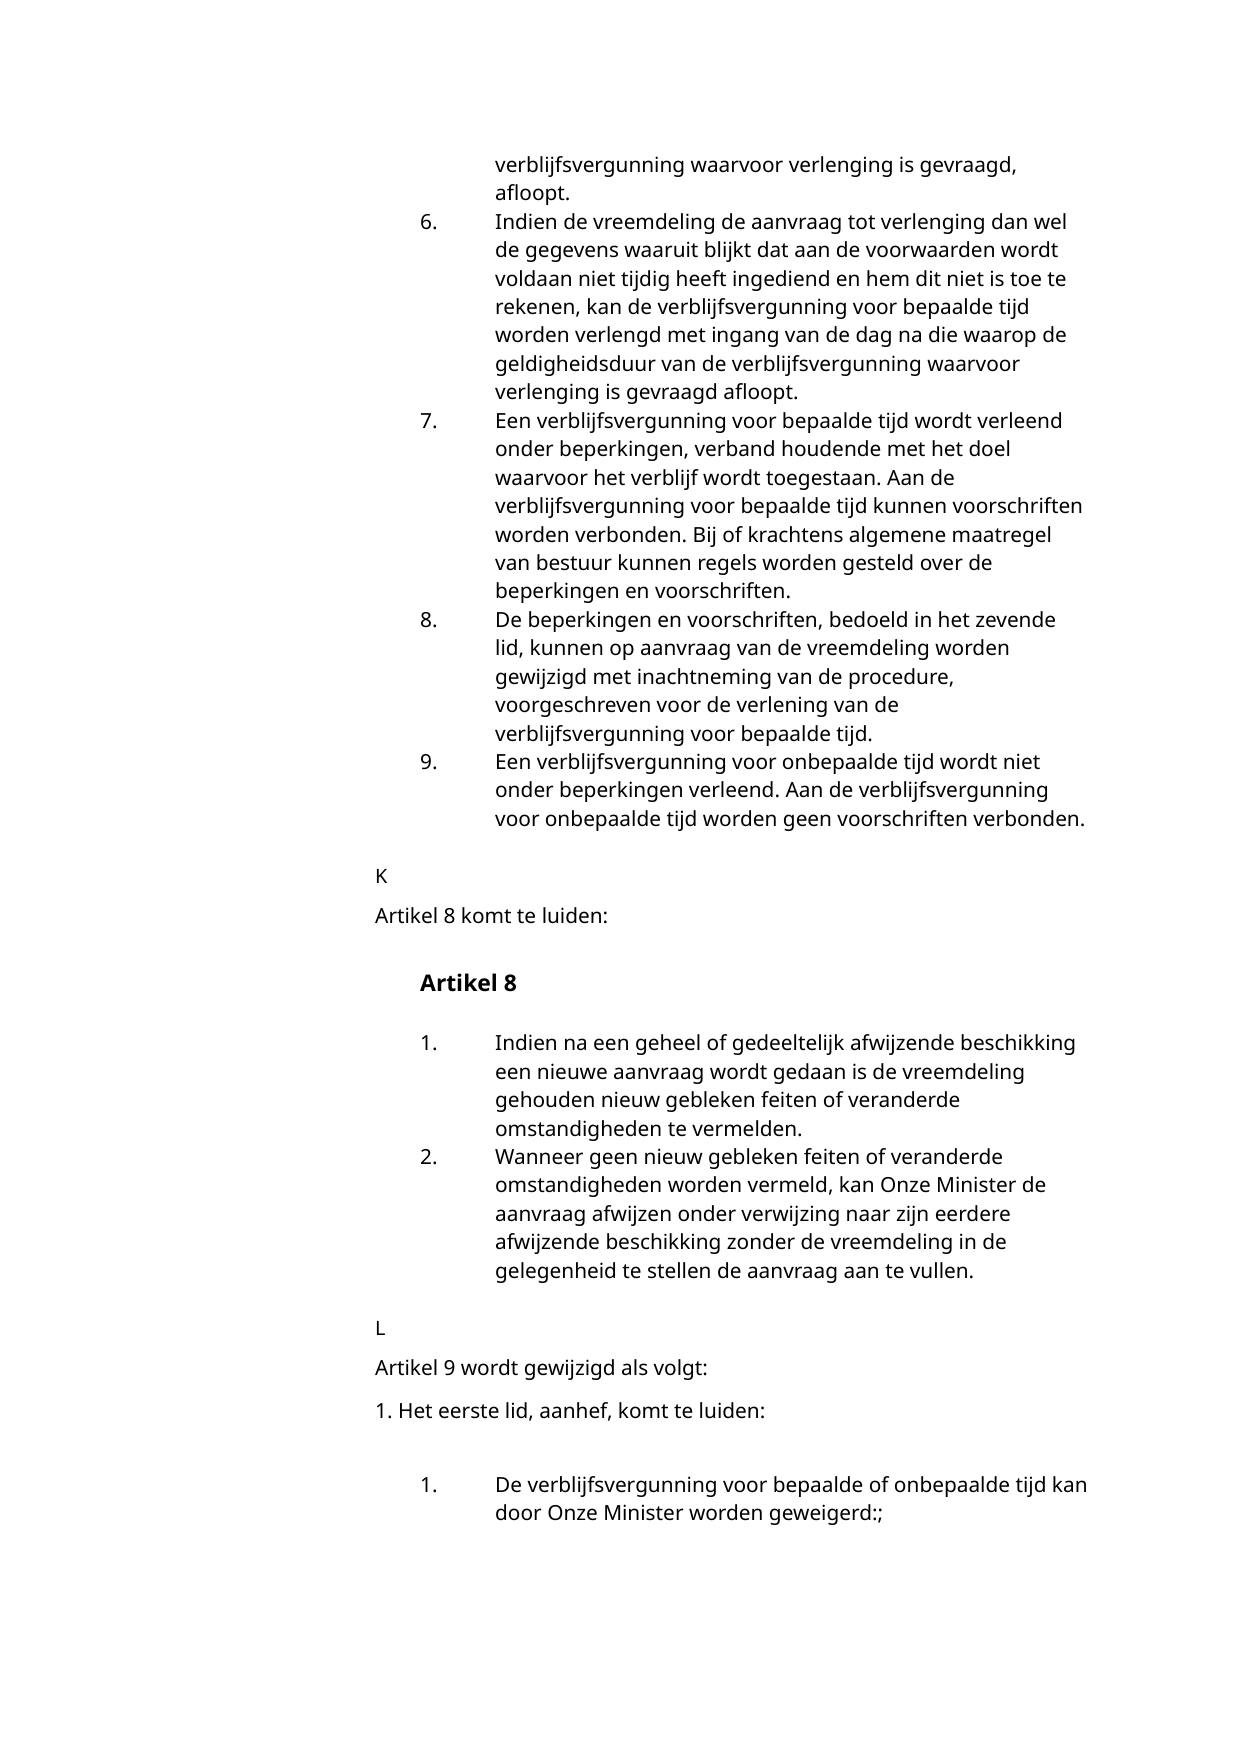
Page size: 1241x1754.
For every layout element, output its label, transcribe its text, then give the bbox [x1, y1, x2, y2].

list verblijfsvergunning waarvoor verlenging is gevraagd, afloopt. [420, 150, 1090, 207]
text Artikel 8 komt te luiden: [375, 901, 1090, 930]
list De verblijfsvergunning voor bepaalde of onbepaalde tijd kan door Onze Minister worden geweigerd:; [420, 1470, 1090, 1527]
list Wanneer geen nieuw gebleken feiten of veranderde omstandigheden worden vermeld, kan Onze Minister de aanvraag afwijzen onder verwijzing naar zijn eerdere afwijzende beschikking zonder de vreemdeling in de gelegenheid te stellen de aanvraag aan te vullen. [420, 1142, 1090, 1284]
list Een verblijfsvergunning voor bepaalde tijd wordt verleend onder beperkingen, verband houdende met het doel waarvoor het verblijf wordt toegestaan. Aan de verblijfsvergunning voor bepaalde tijd kunnen voorschriften worden verbonden. Bij of krachtens algemene maatregel van bestuur kunnen regels worden gesteld over de beperkingen en voorschriften. [420, 406, 1090, 605]
text 1. Het eerste lid, aanhef, komt te luiden: [375, 1397, 1090, 1425]
text K [375, 862, 1090, 889]
list Indien de vreemdeling de aanvraag tot verlenging dan wel de gegevens waaruit blijkt dat aan de voorwaarden wordt voldaan niet tijdig heeft ingediend en hem dit niet is toe te rekenen, kan de verblijfsvergunning voor bepaalde tijd worden verlengd met ingang van de dag na die waarop de geldigheidsduur van de verblijfsvergunning waarvoor verlenging is gevraagd afloopt. [420, 207, 1090, 406]
list Een verblijfsvergunning voor onbepaalde tijd wordt niet onder beperkingen verleend. Aan de verblijfsvergunning voor onbepaalde tijd worden geen voorschriften verbonden. [420, 747, 1090, 832]
list Indien na een geheel of gedeeltelijk afwijzende beschikking een nieuwe aanvraag wordt gedaan is de vreemdeling gehouden nieuw gebleken feiten of veranderde omstandigheden te vermelden. [420, 1028, 1090, 1142]
list De beperkingen en voorschriften, bedoeld in het zevende lid, kunnen op aanvraag van de vreemdeling worden gewijzigd met inachtneming van de procedure, voorgeschreven voor de verlening van de verblijfsvergunning voor bepaalde tijd. [420, 605, 1090, 747]
text Artikel 9 wordt gewijzigd als volgt: [375, 1353, 1090, 1382]
subtitle Artikel 8 [420, 967, 1090, 998]
text L [375, 1314, 1090, 1341]
